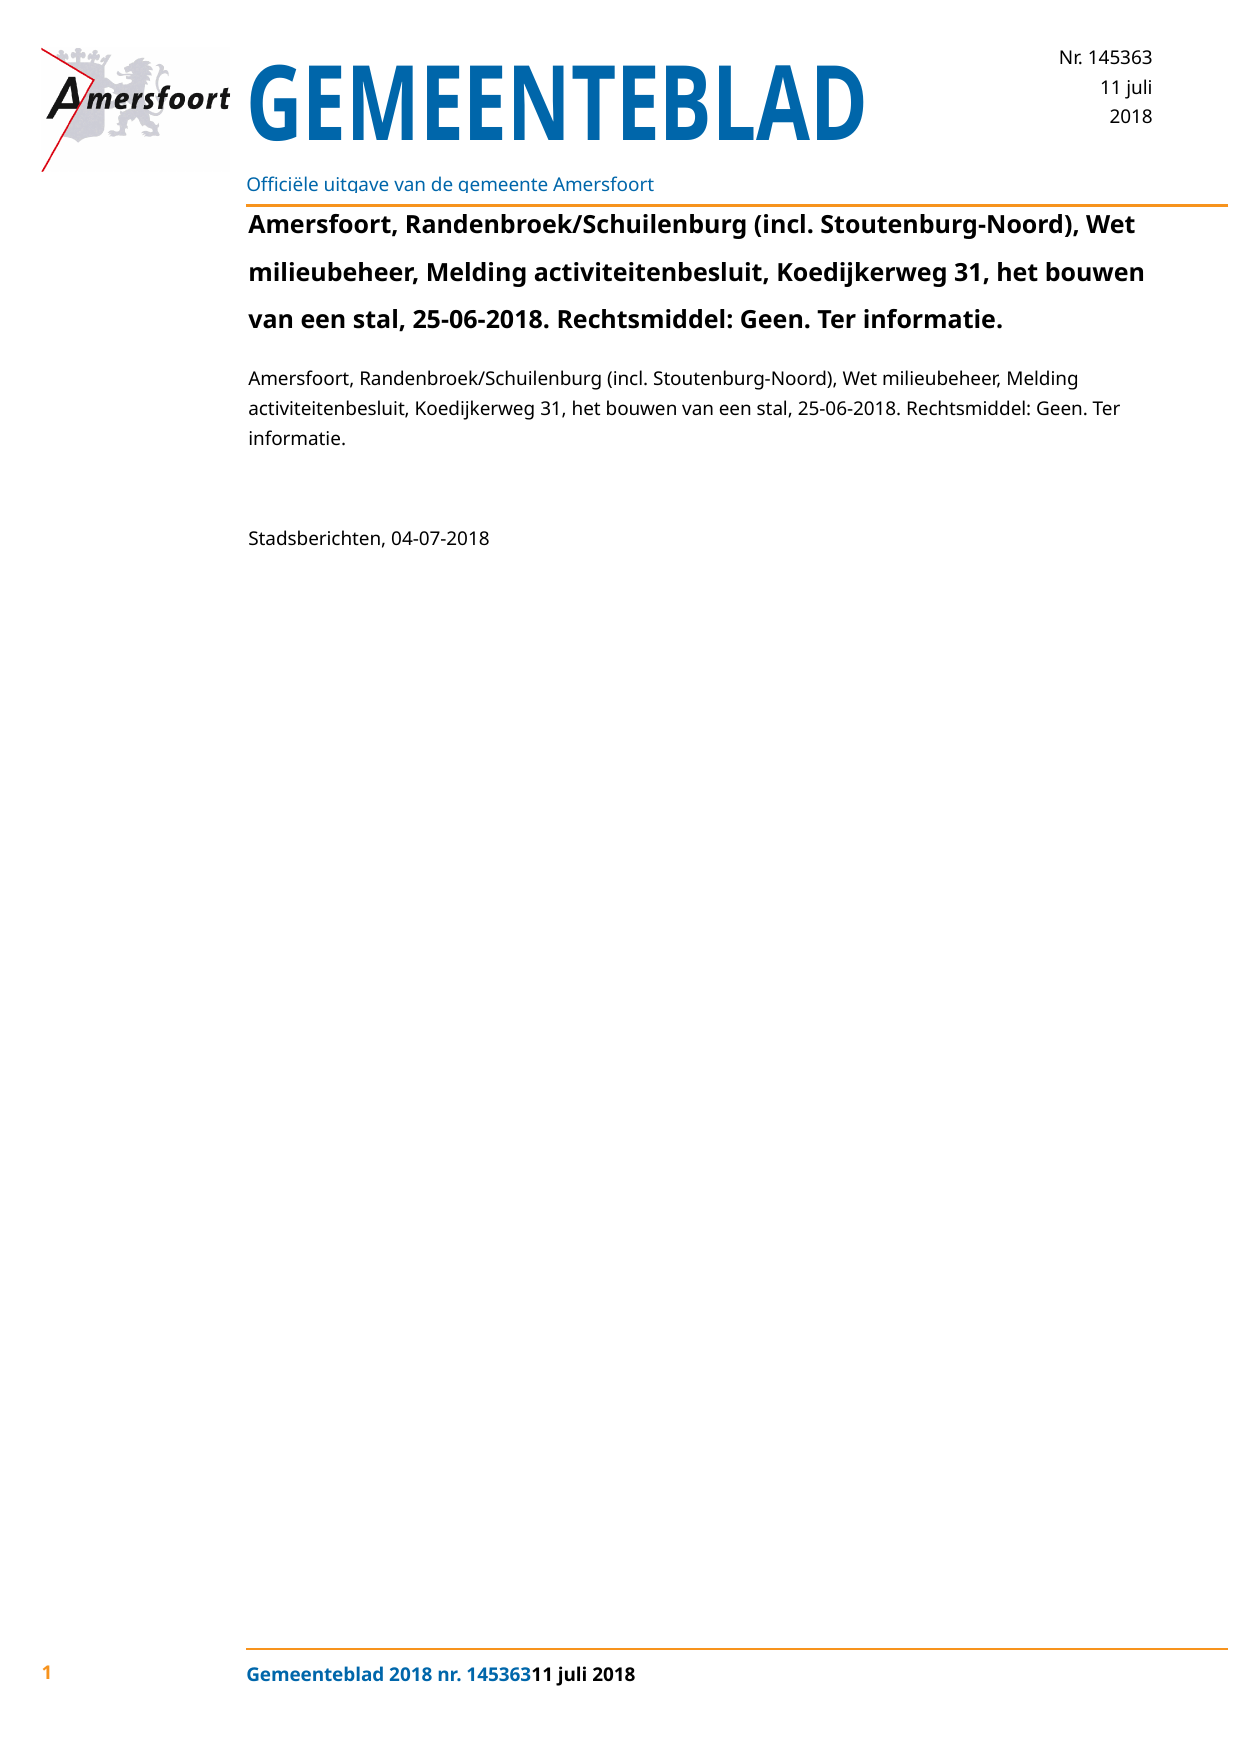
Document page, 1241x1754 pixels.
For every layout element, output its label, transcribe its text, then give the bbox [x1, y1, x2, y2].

text Amersfoort, Randenbroek/Schuilenburg (incl. Stoutenburg-Noord), Wet milieubeheer, Melding activiteitenbesluit, Koedijkerweg 31, het bouwen van een stal, 25-06-2018. Rechtsmiddel: Geen. Ter informatie. [248, 207, 1152, 336]
text Amersfoort, Randenbroek/Schuilenburg (incl. Stoutenburg-Noord), Wet milieubeheer, Melding activiteitenbesluit, Koedijkerweg 31, het bouwen van een stal, 25-06-2018. Rechtsmiddel: Geen. Ter informatie. [248, 366, 1152, 450]
text Stadsberichten, 04-07-2018 [248, 526, 1152, 551]
picture [41, 47, 231, 172]
